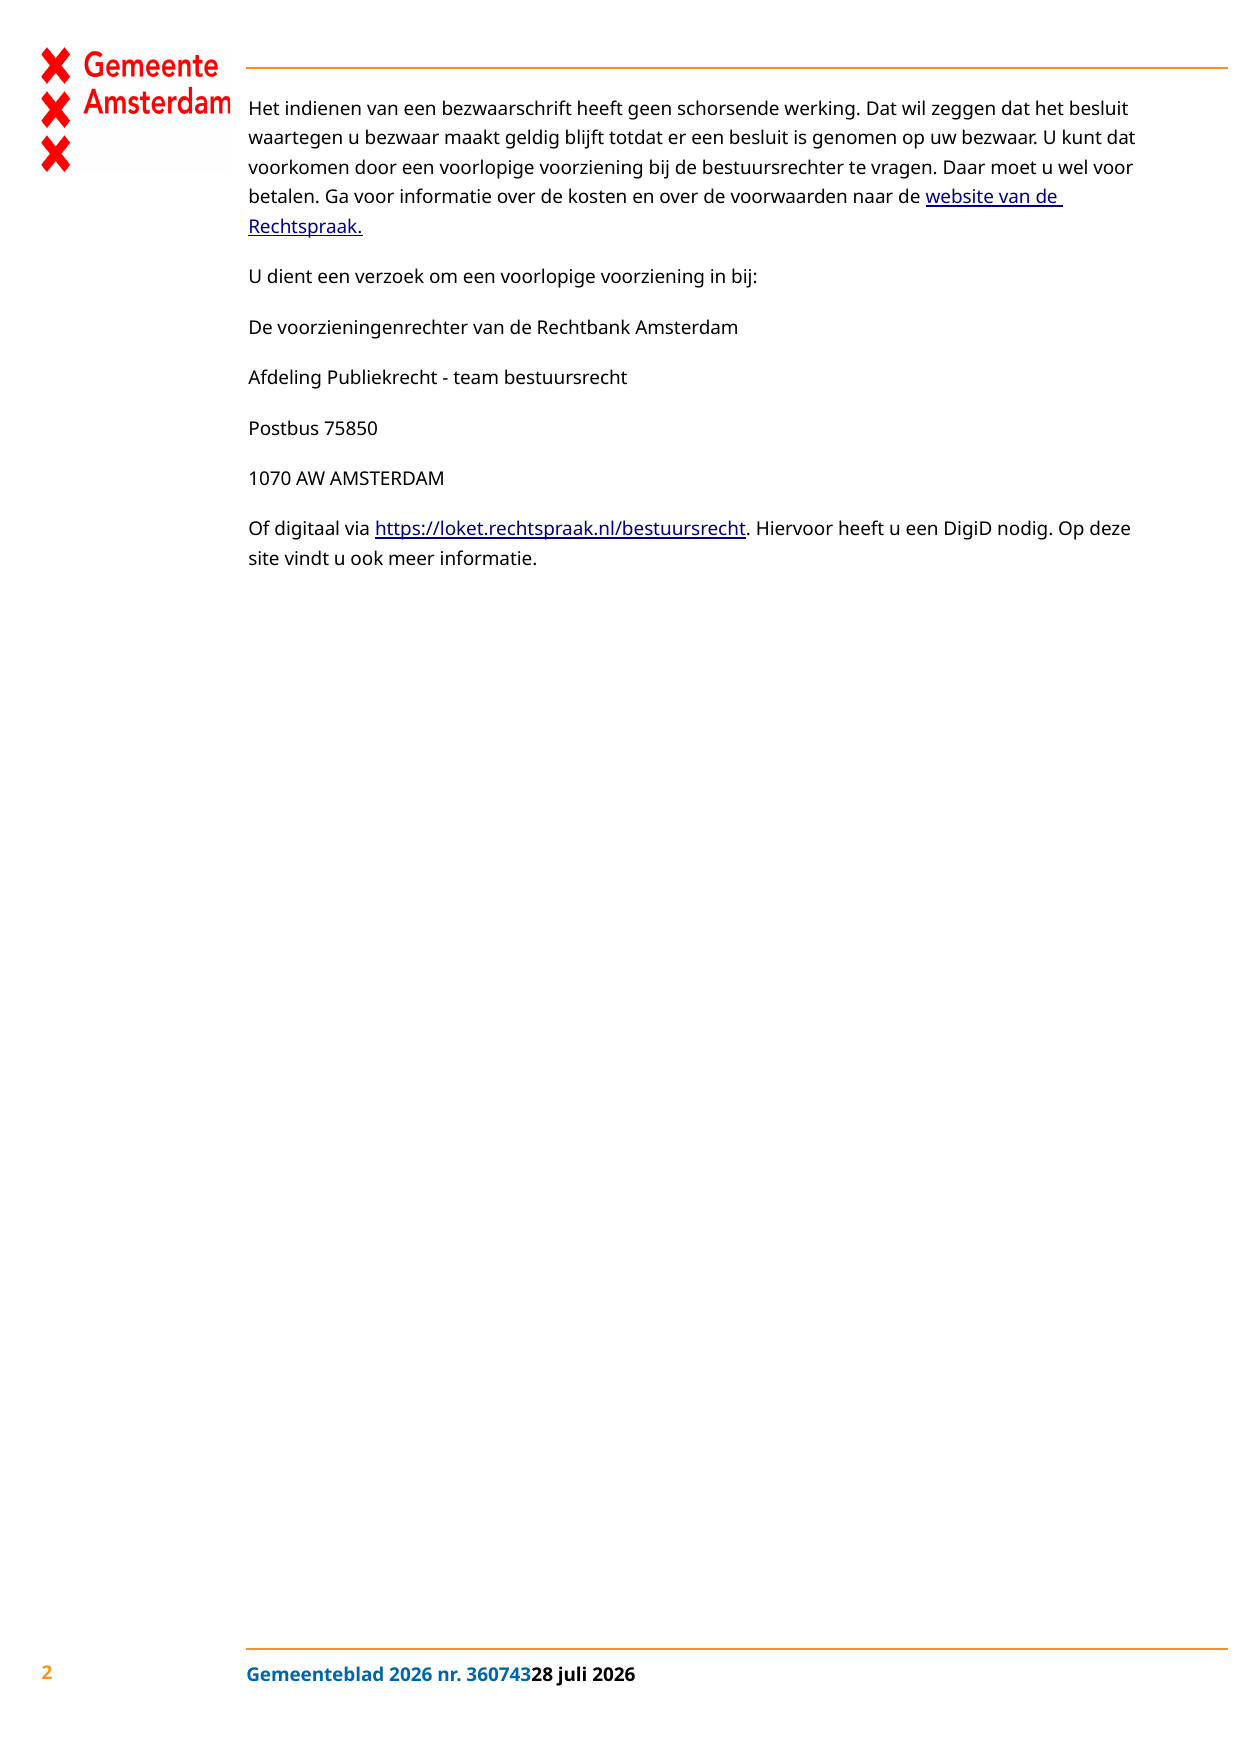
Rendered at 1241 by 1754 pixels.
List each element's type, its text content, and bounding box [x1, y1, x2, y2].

text De voorzieningenrechter van de Rechtbank Amsterdam [248, 314, 1152, 340]
text Het indienen van een bezwaarschrift heeft geen schorsende werking. Dat wil zeggen dat het besluit waartegen u bezwaar maakt geldig blijft totdat er een besluit is genomen op uw bezwaar. U kunt dat voorkomen door een voorlopige voorziening bij de bestuursrechter te vragen. Daar moet u wel voor betalen. Ga voor informatie over de kosten en over de voorwaarden naar de website van de Rechtspraak. [248, 95, 1152, 239]
picture [41, 47, 231, 172]
text Afdeling Publiekrecht - team bestuursrecht [248, 364, 1152, 390]
text Of digitaal via https://loket.rechtspraak.nl/bestuursrecht. Hiervoor heeft u een DigiD nodig. Op deze site vindt u ook meer informatie. [248, 516, 1152, 571]
text 1070 AW AMSTERDAM [248, 465, 1152, 491]
text U dient een verzoek om een voorlopige voorziening in bij: [248, 263, 1152, 289]
text Postbus 75850 [248, 415, 1152, 441]
